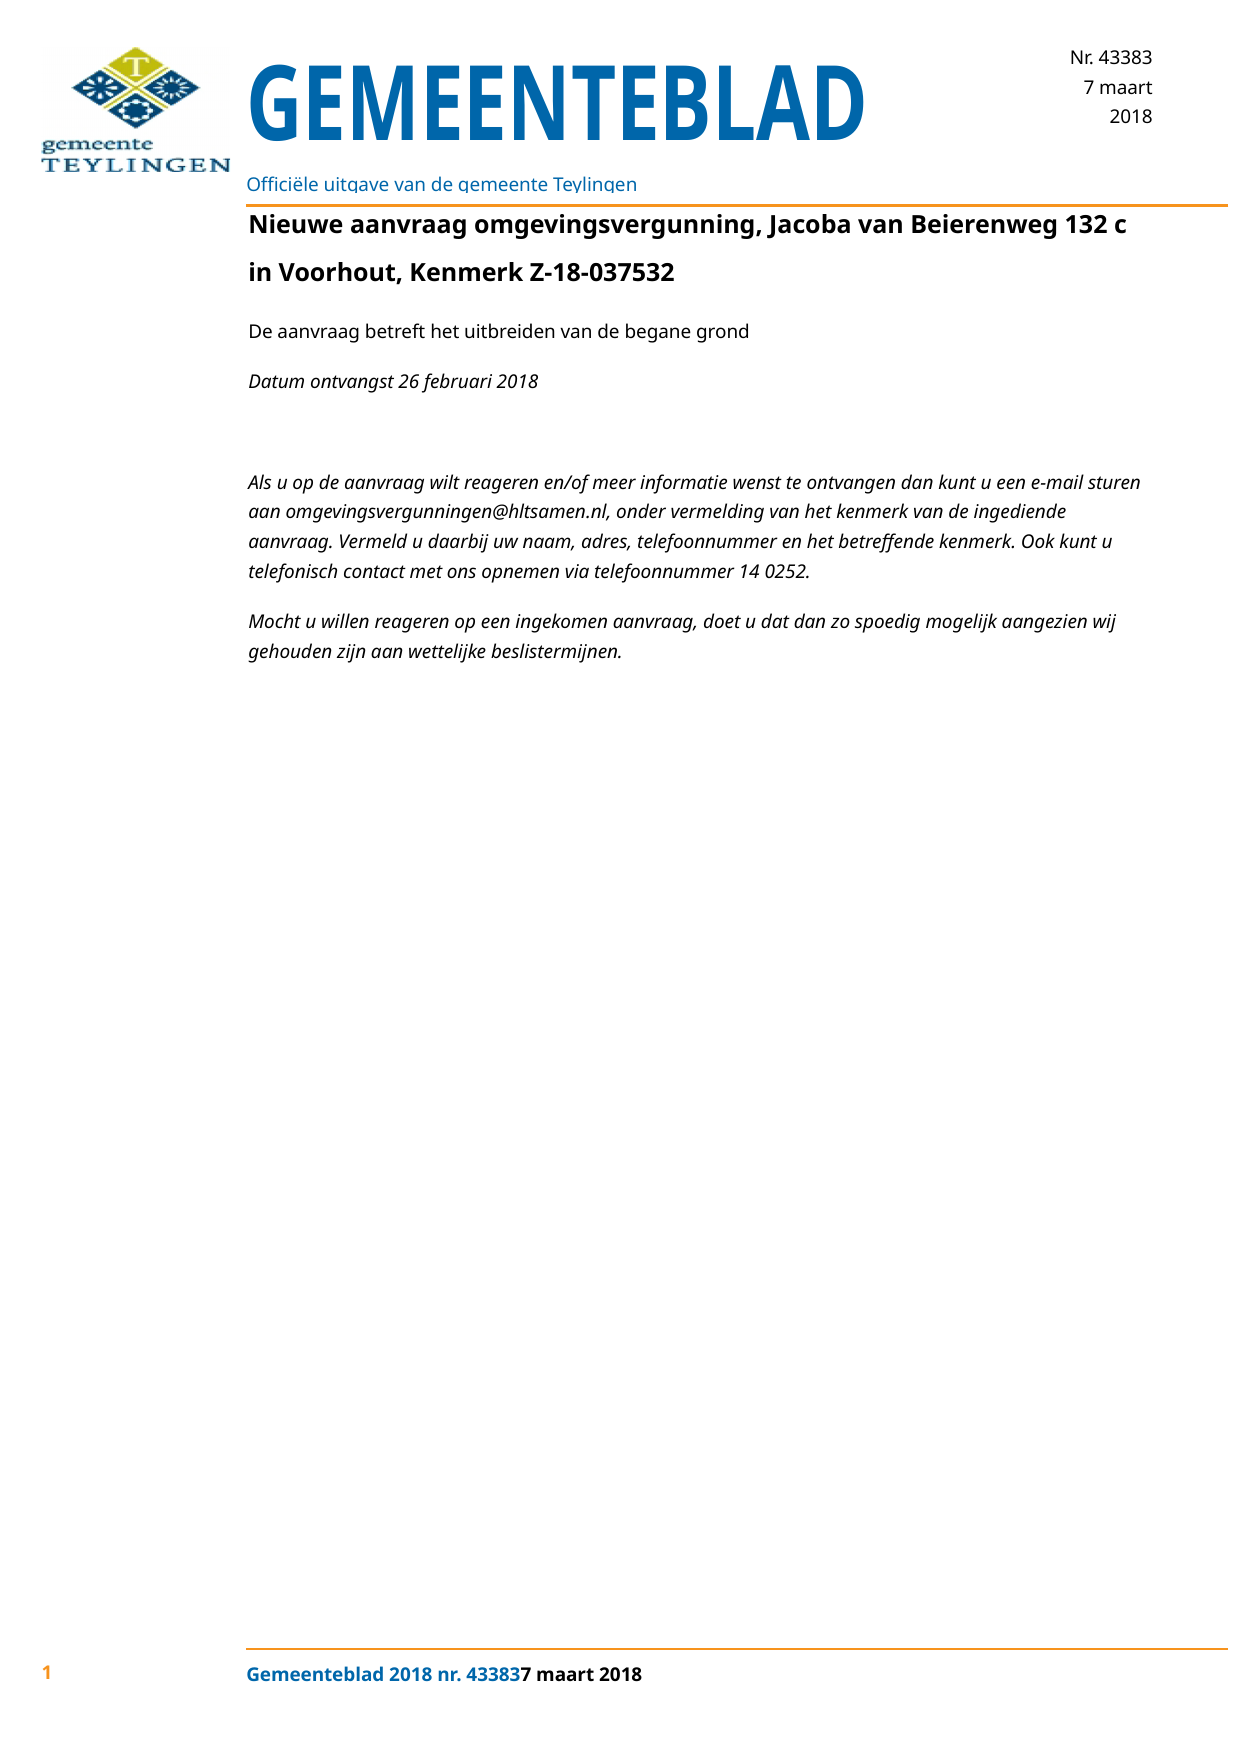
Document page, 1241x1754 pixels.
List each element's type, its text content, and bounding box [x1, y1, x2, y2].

picture [41, 47, 231, 172]
text Datum ontvangst 26 februari 2018 [248, 368, 1152, 394]
text Mocht u willen reageren op een ingekomen aanvraag, doet u dat dan zo spoedig mogelijk aangezien wij gehouden zijn aan wettelijke beslistermijnen. [248, 608, 1152, 664]
text Als u op de aanvraag wilt reageren en/of meer informatie wenst te ontvangen dan kunt u een e-mail sturen aan omgevingsvergunningen@hltsamen.nl, onder vermelding van het kenmerk van de ingediende aanvraag. Vermeld u daarbij uw naam, adres, telefoonnummer en het betreffende kenmerk. Ook kunt u telefonisch contact met ons opnemen via telefoonnummer 14 0252. [248, 469, 1152, 584]
text De aanvraag betreft het uitbreiden van de begane grond [248, 318, 1152, 344]
text Nieuwe aanvraag omgevingsvergunning, Jacoba van Beierenweg 132 c in Voorhout, Kenmerk Z-18-037532 [248, 207, 1152, 288]
